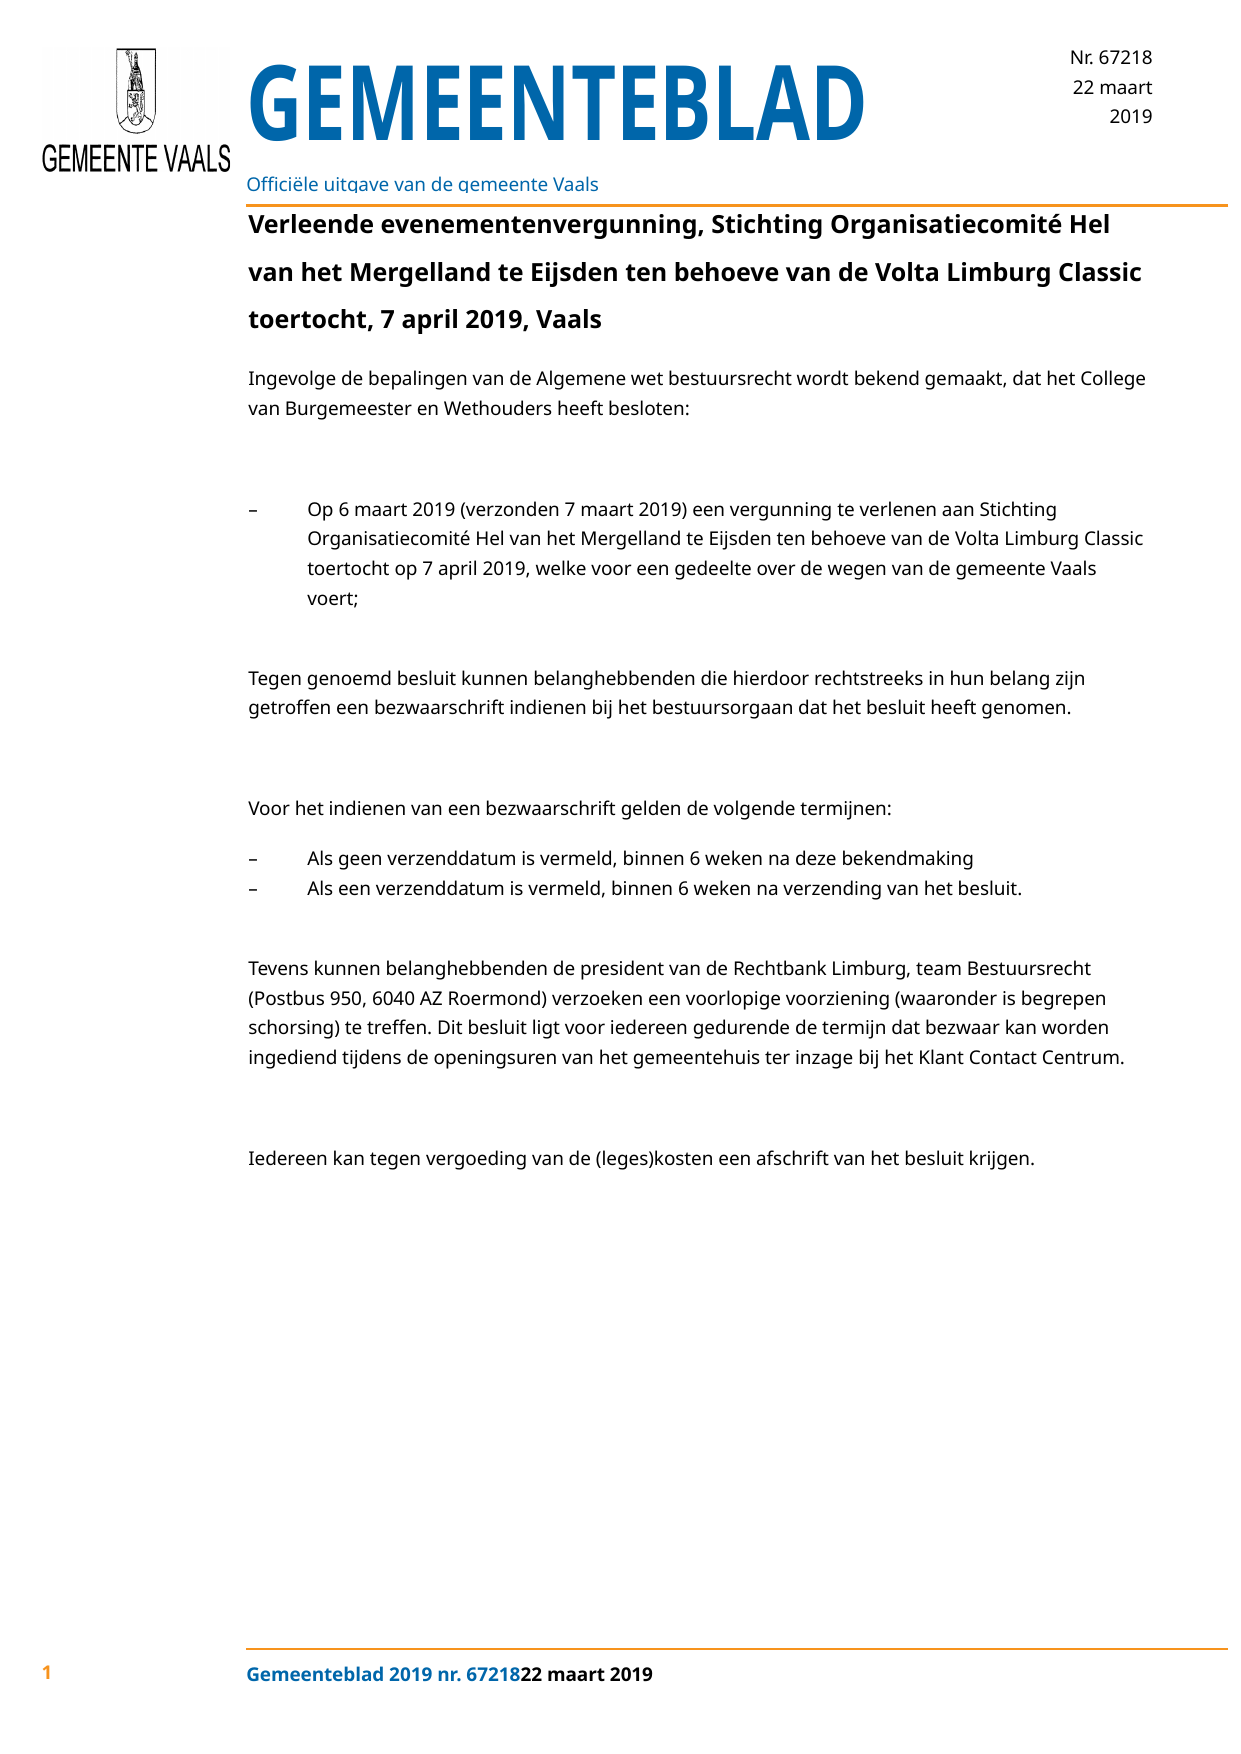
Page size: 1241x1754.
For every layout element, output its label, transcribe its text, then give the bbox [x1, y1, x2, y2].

text Verleende evenementenvergunning, Stichting Organisatiecomité Hel van het Mergelland te Eijsden ten behoeve van de Volta Limburg Classic toertocht, 7 april 2019, Vaals [248, 207, 1152, 336]
text Tevens kunnen belanghebbenden de president van de Rechtbank Limburg, team Bestuursrecht (Postbus 950, 6040 AZ Roermond) verzoeken een voorlopige voorziening (waaronder is begrepen schorsing) te treffen. Dit besluit ligt voor iedereen gedurende de termijn dat bezwaar kan worden ingediend tijdens de openingsuren van het gemeentehuis ter inzage bij het Klant Contact Centrum. [248, 955, 1152, 1069]
text Iedereen kan tegen vergoeding van de (leges)kosten een afschrift van het besluit krijgen. [248, 1145, 1152, 1170]
text Tegen genoemd besluit kunnen belanghebbenden die hierdoor rechtstreeks in hun belang zijn getroffen een bezwaarschrift indienen bij het bestuursorgaan dat het besluit heeft genomen. [248, 665, 1152, 720]
text Voor het indienen van een bezwaarschrift gelden de volgende termijnen: [248, 795, 1152, 821]
picture [41, 47, 231, 172]
list Op 6 maart 2019 (verzonden 7 maart 2019) een vergunning te verlenen aan Stichting Organisatiecomité Hel van het Mergelland te Eijsden ten behoeve van de Volta Limburg Classic toertocht op 7 april 2019, welke voor een gedeelte over de wegen van de gemeente Vaals voert; [248, 496, 1152, 610]
list Als een verzenddatum is vermeld, binnen 6 weken na verzending van het besluit. [248, 875, 1152, 901]
list Als geen verzenddatum is vermeld, binnen 6 weken na deze bekendmaking [248, 846, 1152, 871]
text Ingevolge de bepalingen van de Algemene wet bestuursrecht wordt bekend gemaakt, dat het College van Burgemeester en Wethouders heeft besloten: [248, 366, 1152, 421]
